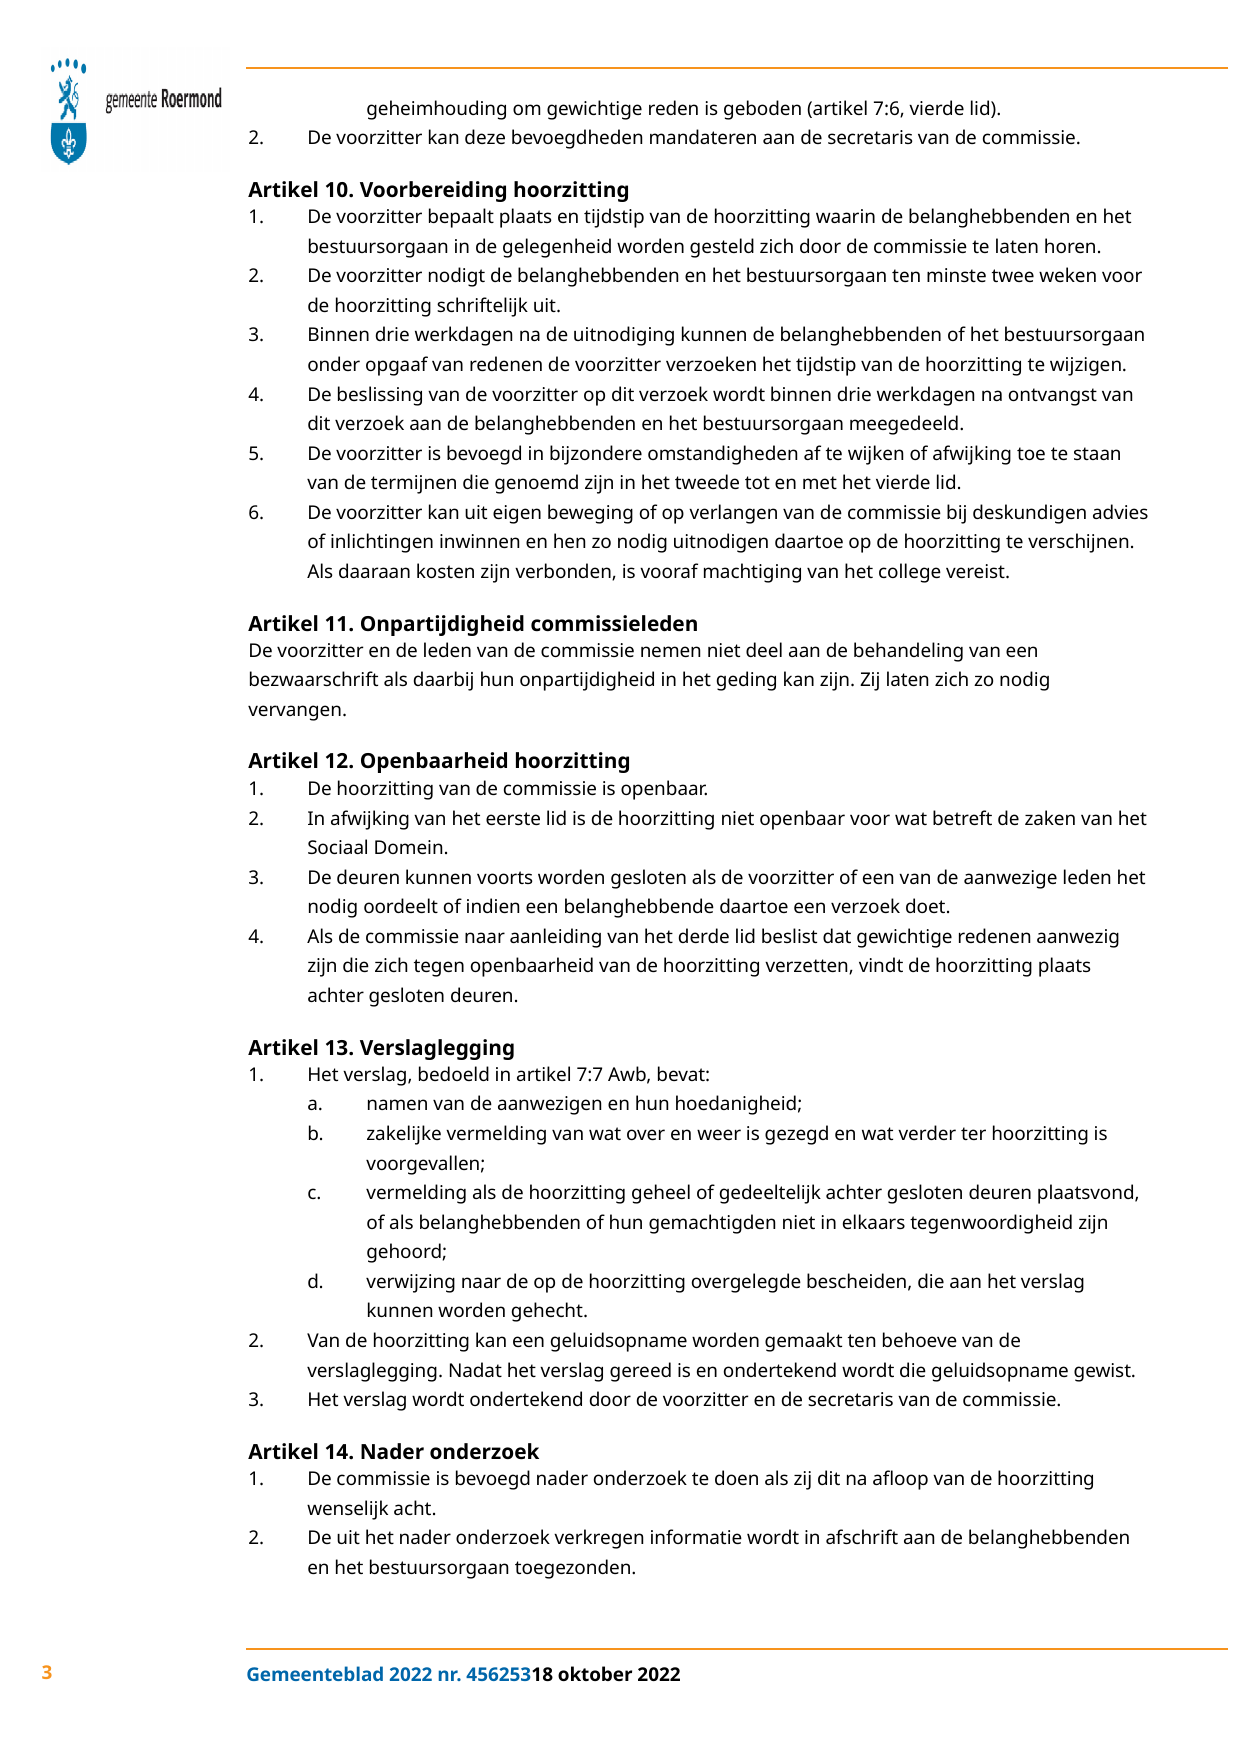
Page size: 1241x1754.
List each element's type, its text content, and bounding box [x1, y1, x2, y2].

list Binnen drie werkdagen na de uitnodiging kunnen de belanghebbenden of het bestuursorgaan onder opgaaf van redenen de voorzitter verzoeken het tijdstip van de hoorzitting te wijzigen. [248, 322, 1152, 377]
list Van de hoorzitting kan een geluidsopname worden gemaakt ten behoeve van de verslaglegging. Nadat het verslag gereed is en ondertekend wordt die geluidsopname gewist. [248, 1327, 1152, 1383]
text Artikel 14. Nader onderzoek [248, 1437, 1152, 1465]
list Als de commissie naar aanleiding van het derde lid beslist dat gewichtige redenen aanwezig zijn die zich tegen openbaarheid van de hoorzitting verzetten, vindt de hoorzitting plaats achter gesloten deuren. [248, 923, 1152, 1008]
list zakelijke vermelding van wat over en weer is gezegd en wat verder ter hoorzitting is voorgevallen; [307, 1120, 1152, 1176]
list De voorzitter kan deze bevoegdheden mandateren aan de secretaris van de commissie. [248, 124, 1152, 150]
list Het verslag wordt ondertekend door de voorzitter en de secretaris van de commissie. [248, 1386, 1152, 1412]
list namen van de aanwezigen en hun hoedanigheid; [307, 1091, 1152, 1116]
text Artikel 13. Verslaglegging [248, 1033, 1152, 1061]
list De uit het nader onderzoek verkregen informatie wordt in afschrift aan de belanghebbenden en het bestuursorgaan toegezonden. [248, 1524, 1152, 1580]
list De hoorzitting van de commissie is openbaar. [248, 775, 1152, 801]
list De commissie is bevoegd nader onderzoek te doen als zij dit na afloop van de hoorzitting wenselijk acht. [248, 1465, 1152, 1521]
list In afwijking van het eerste lid is de hoorzitting niet openbaar voor wat betreft de zaken van het Sociaal Domein. [248, 805, 1152, 860]
list De voorzitter bepaalt plaats en tijdstip van de hoorzitting waarin de belanghebbenden en het bestuursorgaan in de gelegenheid worden gesteld zich door de commissie te laten horen. [248, 203, 1152, 258]
list De deuren kunnen voorts worden gesloten als de voorzitter of een van de aanwezige leden het nodig oordeelt of indien een belanghebbende daartoe een verzoek doet. [248, 864, 1152, 919]
picture [41, 47, 231, 172]
list verwijzing naar de op de hoorzitting overgelegde bescheiden, die aan het verslag kunnen worden gehecht. [307, 1268, 1152, 1323]
text Artikel 12. Openbaarheid hoorzitting [248, 747, 1152, 775]
text De voorzitter en de leden van de commissie nemen niet deel aan de behandeling van een bezwaarschrift als daarbij hun onpartijdigheid in het geding kan zijn. Zij laten zich zo nodig vervangen. [248, 637, 1152, 722]
list Het verslag, bedoeld in artikel 7:7 Awb, bevat: [248, 1061, 1152, 1087]
text Artikel 10. Voorbereiding hoorzitting [248, 175, 1152, 203]
list vermelding als de hoorzitting geheel of gedeeltelijk achter gesloten deuren plaatsvond, of als belanghebbenden of hun gemachtigden niet in elkaars tegenwoordigheid zijn gehoord; [307, 1179, 1152, 1264]
list De voorzitter kan uit eigen beweging of op verlangen van de commissie bij deskundigen advies of inlichtingen inwinnen en hen zo nodig uitnodigen daartoe op de hoorzitting te verschijnen. Als daaraan kosten zijn verbonden, is vooraf machtiging van het college vereist. [248, 499, 1152, 584]
text Artikel 11. Onpartijdigheid commissieleden [248, 609, 1152, 637]
list geheimhouding om gewichtige reden is geboden (artikel 7:6, vierde lid). [307, 95, 1152, 121]
list De voorzitter nodigt de belanghebbenden en het bestuursorgaan ten minste twee weken voor de hoorzitting schriftelijk uit. [248, 262, 1152, 318]
list De voorzitter is bevoegd in bijzondere omstandigheden af te wijken of afwijking toe te staan van de termijnen die genoemd zijn in het tweede tot en met het vierde lid. [248, 440, 1152, 495]
list De beslissing van de voorzitter op dit verzoek wordt binnen drie werkdagen na ontvangst van dit verzoek aan de belanghebbenden en het bestuursorgaan meegedeeld. [248, 381, 1152, 436]
